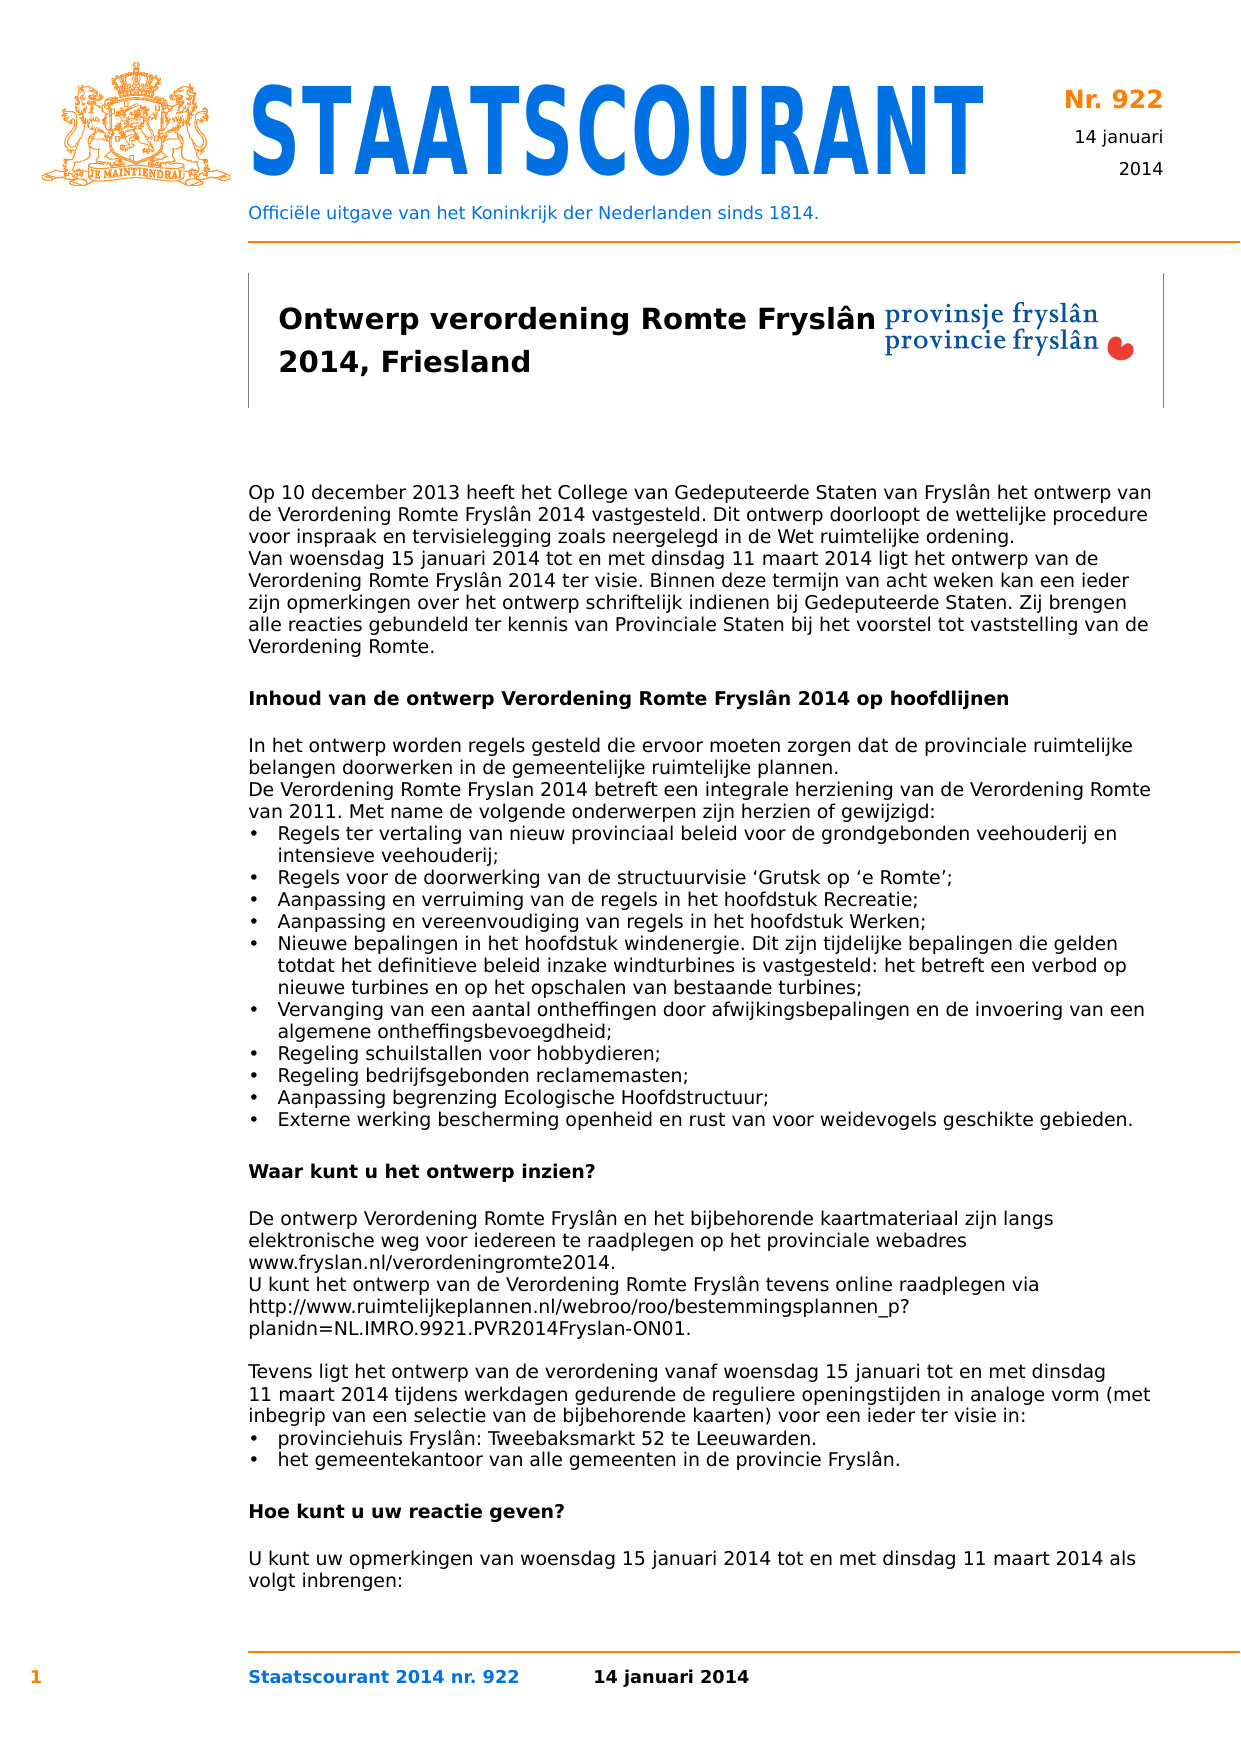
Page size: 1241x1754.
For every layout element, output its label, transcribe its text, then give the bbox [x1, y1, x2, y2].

text U kunt het ontwerp van de Verordening Romte Fryslân tevens online raadplegen via http://www.ruimtelijkeplannen.nl/webroo/roo/bestemmingsplannen_p?planidn=NL.IMRO.9921.PVR2014Fryslan-ON01. [248, 1274, 1163, 1339]
text In het ontwerp worden regels gesteld die ervoor moeten zorgen dat de provinciale ruimtelijke belangen doorwerken in de gemeentelijke ruimtelijke plannen. [248, 735, 1163, 779]
table_cell 2014 [998, 153, 1240, 203]
table_cell 14 januari [998, 121, 1240, 153]
picture [885, 302, 1134, 362]
text • Externe werking bescherming openheid en rust van voor weidevogels geschikte gebieden. [248, 1109, 1163, 1131]
text • Regeling bedrijfsgebonden reclamemasten; [248, 1065, 1163, 1087]
table_cell Officiële uitgave van het Koninkrijk der Nederlanden sinds 1814. [248, 203, 1240, 241]
text • Nieuwe bepalingen in het hoofdstuk windenergie. Dit zijn tijdelijke bepalingen die gelden totdat het definitieve beleid inzake windturbines is vastgesteld: het betreft een verbod op nieuwe turbines en op het opschalen van bestaande turbines; [248, 933, 1163, 999]
subtitle Hoe kunt u uw reactie geven? [248, 1501, 1163, 1523]
table_header STAATSCOURANT [248, 62, 998, 203]
text • Aanpassing en verruiming van de regels in het hoofdstuk Recreatie; [248, 889, 1163, 911]
subtitle Waar kunt u het ontwerp inzien? [248, 1161, 1163, 1183]
text • Aanpassing begrenzing Ecologische Hoofdstructuur; [248, 1087, 1163, 1109]
table_header Nr. 922 [998, 62, 1240, 121]
picture [41, 62, 231, 186]
text • het gemeentekantoor van alle gemeenten in de provincie Fryslân. [248, 1449, 1163, 1471]
text De Verordening Romte Fryslan 2014 betreft een integrale herziening van de Verordening Romte van 2011. Met name de volgende onderwerpen zijn herzien of gewijzigd: [248, 779, 1163, 823]
text De ontwerp Verordening Romte Fryslân en het bijbehorende kaartmateriaal zijn langs elektronische weg voor iedereen te raadplegen op het provinciale webadres www.fryslan.nl/verordeningromte2014. [248, 1208, 1163, 1274]
subtitle Ontwerp verordening Romte Fryslân 2014, Friesland [249, 273, 1163, 408]
subtitle Inhoud van de ontwerp Verordening Romte Fryslân 2014 op hoofdlijnen [248, 688, 1163, 710]
text • provinciehuis Fryslân: Tweebaksmarkt 52 te Leeuwarden. [248, 1427, 1163, 1449]
text • Regeling schuilstallen voor hobbydieren; [248, 1043, 1163, 1065]
text Tevens ligt het ontwerp van de verordening vanaf woensdag 15 januari tot en met dinsdag 11 maart 2014 tijdens werkdagen gedurende de reguliere openingstijden in analoge vorm (met inbegrip van een selectie van de bijbehorende kaarten) voor een ieder ter visie in: [248, 1361, 1163, 1427]
text Op 10 december 2013 heeft het College van Gedeputeerde Staten van Fryslân het ontwerp van de Verordening Romte Fryslân 2014 vastgesteld. Dit ontwerp doorloopt de wettelijke procedure voor inspraak en tervisielegging zoals neergelegd in de Wet ruimtelijke ordening. [248, 482, 1163, 548]
text Van woensdag 15 januari 2014 tot en met dinsdag 11 maart 2014 ligt het ontwerp van de Verordening Romte Fryslân 2014 ter visie. Binnen deze termijn van acht weken kan een ieder zijn opmerkingen over het ontwerp schriftelijk indienen bij Gedeputeerde Staten. Zij brengen alle reacties gebundeld ter kennis van Provinciale Staten bij het voorstel tot vaststelling van de Verordening Romte. [248, 548, 1163, 658]
text U kunt uw opmerkingen van woensdag 15 januari 2014 tot en met dinsdag 11 maart 2014 als volgt inbrengen: [248, 1548, 1163, 1592]
text • Regels voor de doorwerking van de structuurvisie ‘Grutsk op ‘e Romte’; [248, 867, 1163, 889]
text • Regels ter vertaling van nieuw provinciaal beleid voor de grondgebonden veehouderij en intensieve veehouderij; [248, 823, 1163, 867]
table_header [25, 62, 248, 241]
text • Vervanging van een aantal ontheffingen door afwijkingsbepalingen en de invoering van een algemene ontheffingsbevoegdheid; [248, 999, 1163, 1043]
text • Aanpassing en vereenvoudiging van regels in het hoofdstuk Werken; [248, 911, 1163, 933]
